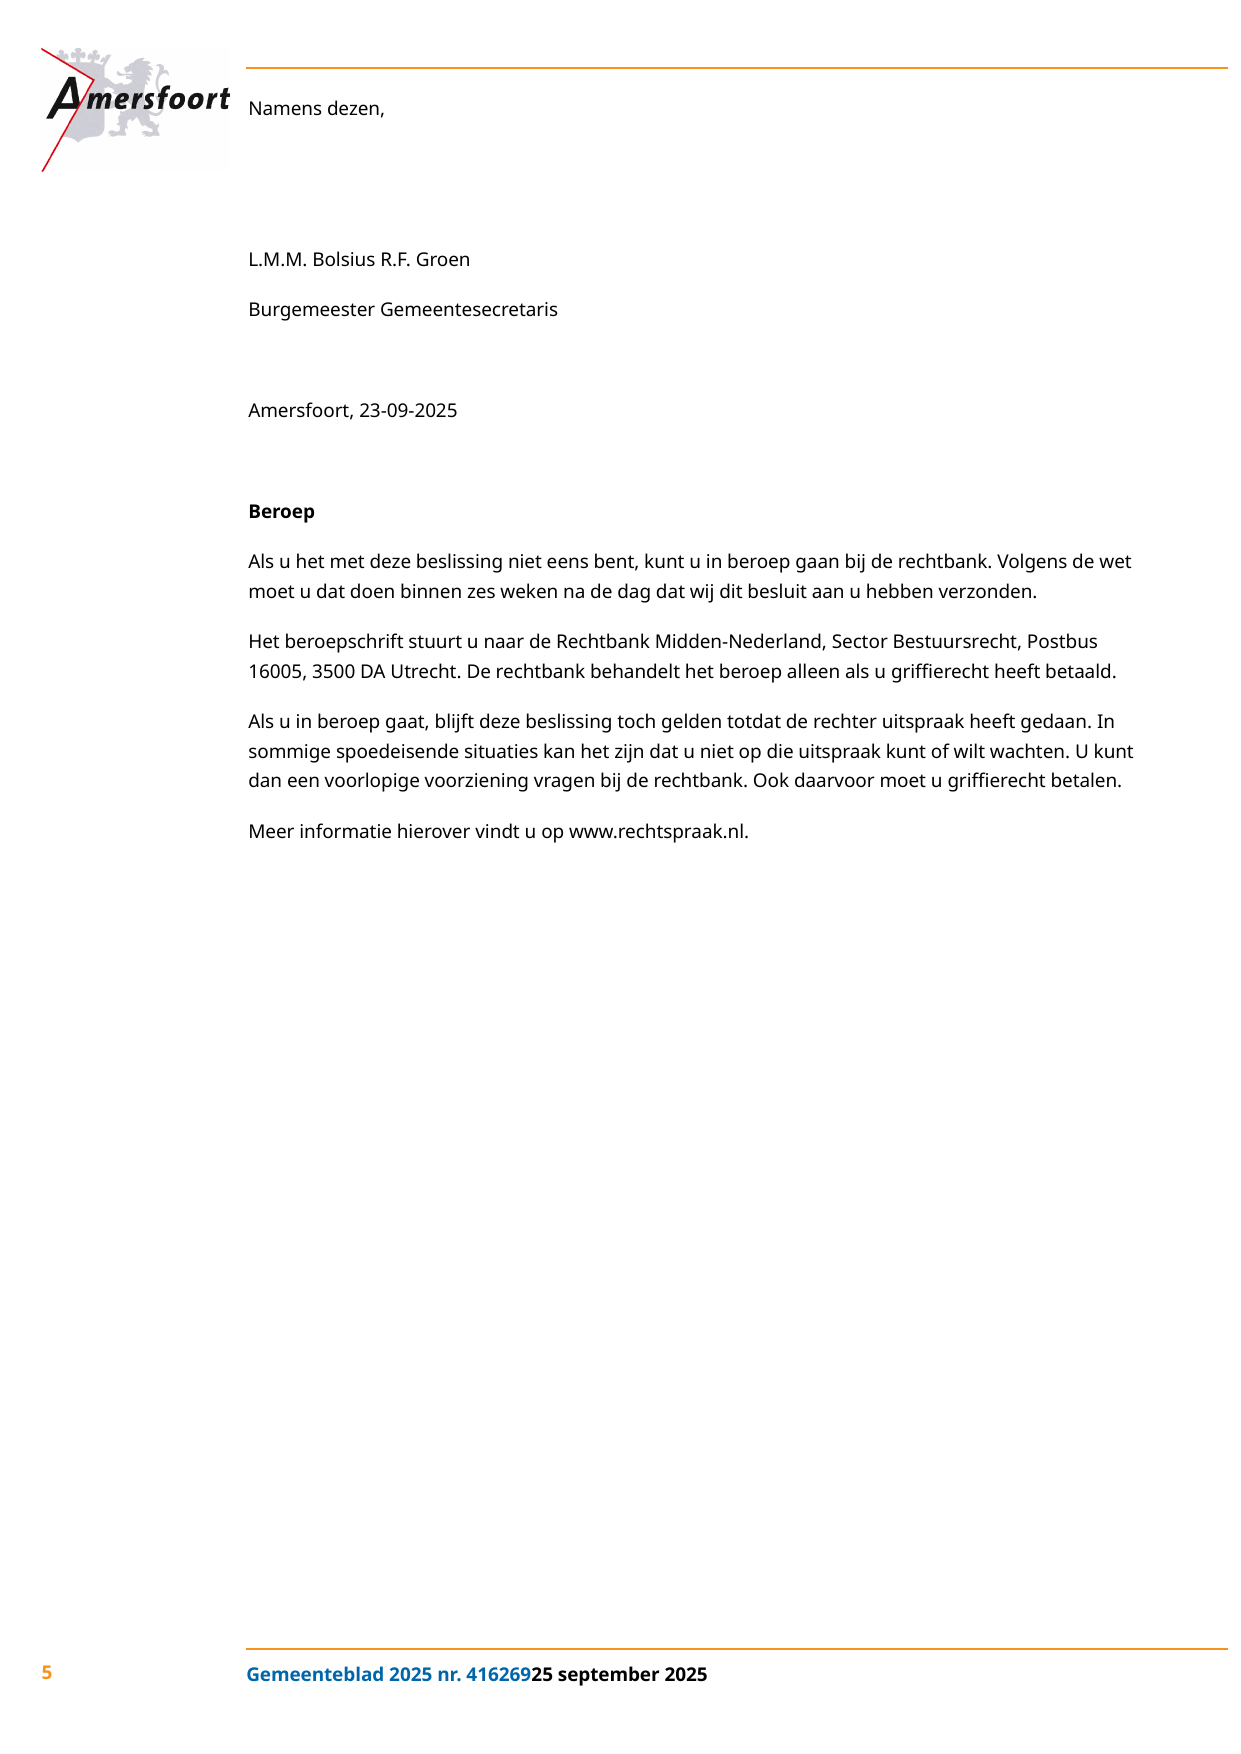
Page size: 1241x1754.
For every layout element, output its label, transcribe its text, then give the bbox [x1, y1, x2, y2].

text Meer informatie hierover vindt u op www.rechtspraak.nl. [248, 818, 1152, 844]
text Het beroepschrift stuurt u naar de Rechtbank Midden-Nederland, Sector Bestuursrecht, Postbus 16005, 3500 DA Utrecht. De rechtbank behandelt het beroep alleen als u griffierecht heeft betaald. [248, 628, 1152, 684]
text Burgemeester Gemeentesecretaris [248, 296, 1152, 322]
text Als u in beroep gaat, blijft deze beslissing toch gelden totdat de rechter uitspraak heeft gedaan. In sommige spoedeisende situaties kan het zijn dat u niet op die uitspraak kunt of wilt wachten. U kunt dan een voorlopige voorziening vragen bij de rechtbank. Ook daarvoor moet u griffierecht betalen. [248, 708, 1152, 793]
text L.M.M. Bolsius R.F. Groen [248, 246, 1152, 272]
text Beroep [248, 498, 1152, 524]
text Als u het met deze beslissing niet eens bent, kunt u in beroep gaan bij de rechtbank. Volgens de wet moet u dat doen binnen zes weken na de dag dat wij dit besluit aan u hebben verzonden. [248, 548, 1152, 604]
picture [41, 47, 231, 172]
text Namens dezen, [248, 95, 1152, 121]
text Amersfoort, 23-09-2025 [248, 397, 1152, 423]
